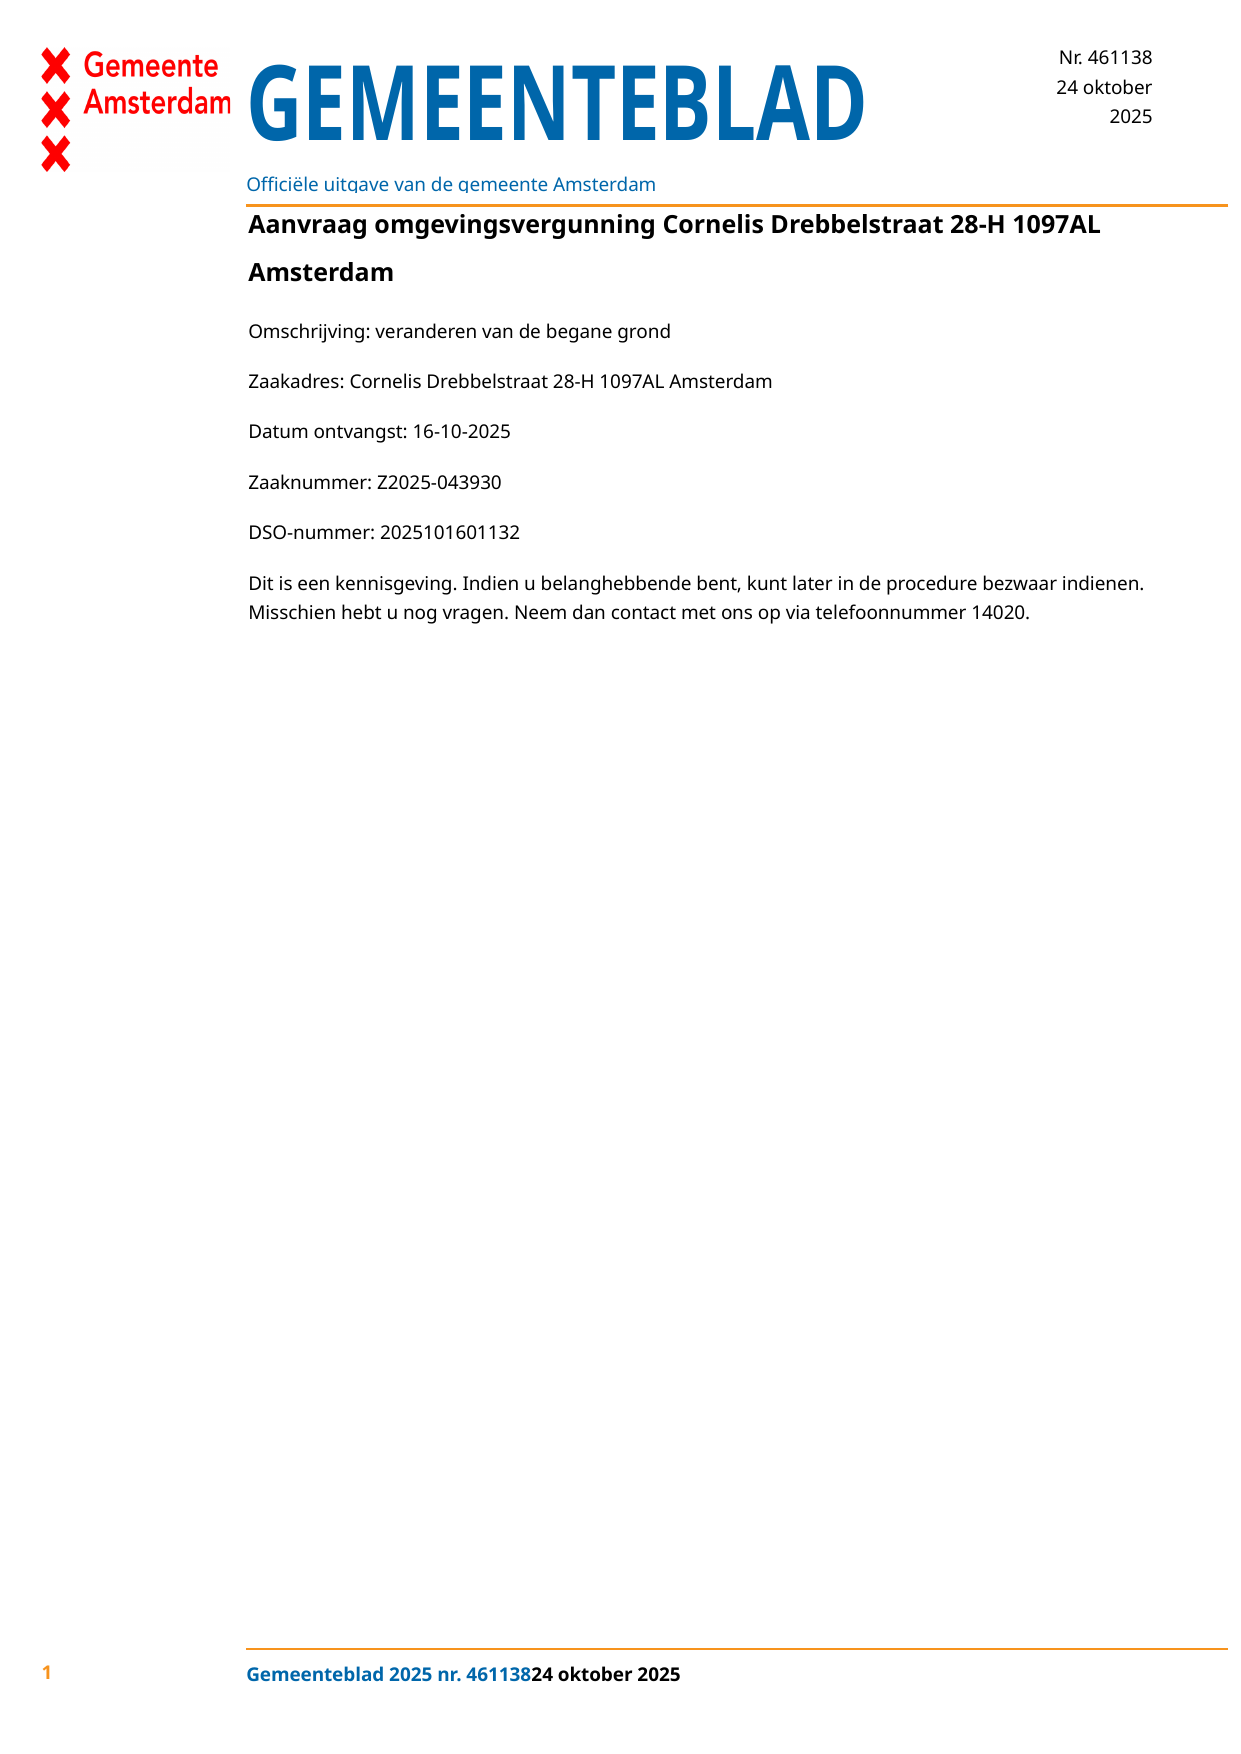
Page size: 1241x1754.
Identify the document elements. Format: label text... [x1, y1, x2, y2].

text Omschrijving: veranderen van de begane grond [248, 318, 1152, 344]
picture [41, 47, 231, 172]
text Aanvraag omgevingsvergunning Cornelis Drebbelstraat 28-H 1097AL Amsterdam [248, 207, 1152, 288]
text Dit is een kennisgeving. Indien u belanghebbende bent, kunt later in de procedure bezwaar indienen. Misschien hebt u nog vragen. Neem dan contact met ons op via telefoonnummer 14020. [248, 570, 1152, 625]
text Zaaknummer: Z2025-043930 [248, 469, 1152, 495]
text DSO-nummer: 2025101601132 [248, 519, 1152, 545]
text Datum ontvangst: 16-10-2025 [248, 419, 1152, 444]
text Zaakadres: Cornelis Drebbelstraat 28-H 1097AL Amsterdam [248, 368, 1152, 394]
